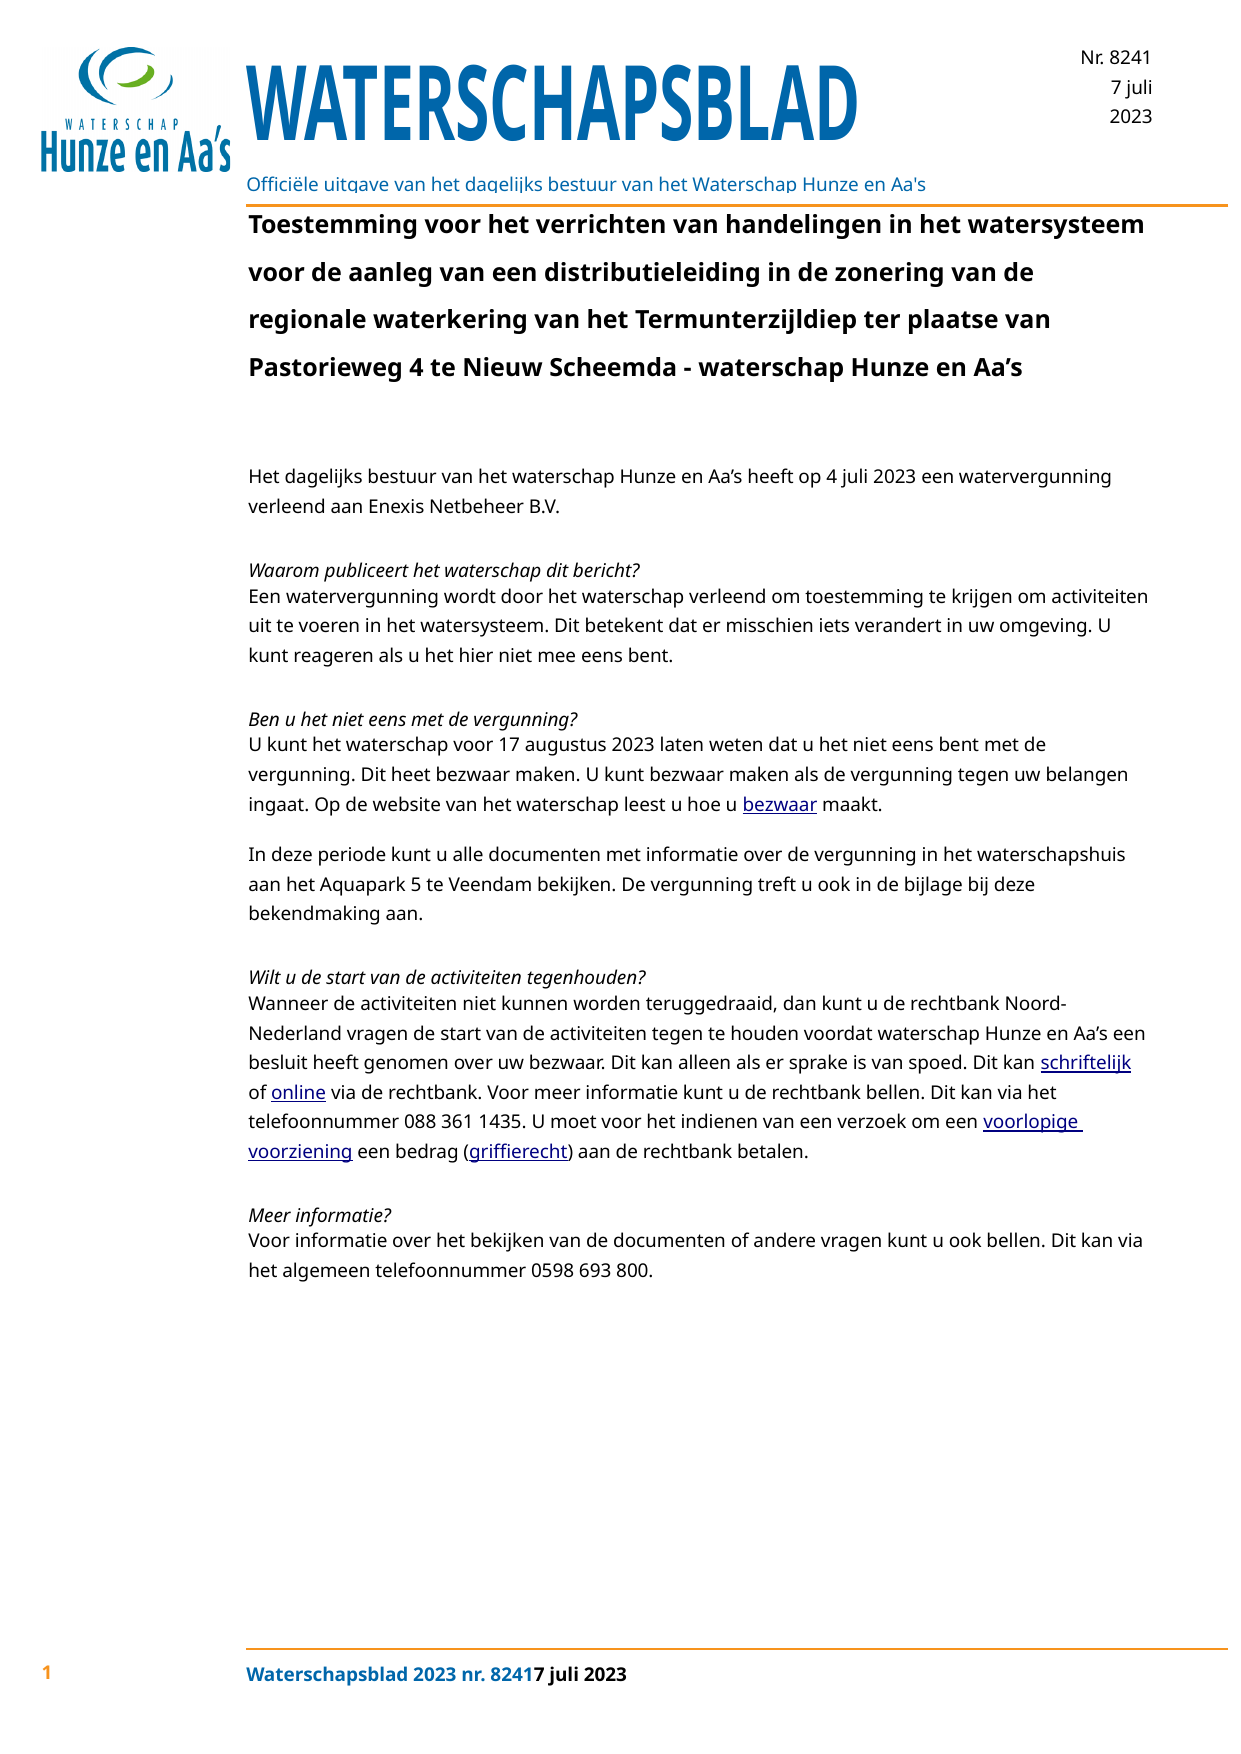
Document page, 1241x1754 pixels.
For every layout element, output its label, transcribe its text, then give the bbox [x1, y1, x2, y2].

picture [183, 163, 191, 172]
picture [226, 145, 231, 156]
text U kunt het waterschap voor 17 augustus 2023 laten weten dat u het niet eens bent met de vergunning. Dit heet bezwaar maken. U kunt bezwaar maken als de vergunning tegen uw belangen ingaat. Op de website van het waterschap leest u hoe u bezwaar maakt. [248, 732, 1152, 817]
text Toestemming voor het verrichten van handelingen in het watersysteem voor de aanleg van een distributieleiding in de zonering van de regionale waterkering van het Termunterzijldiep ter plaatse van Pastorieweg 4 te Nieuw Scheemda - waterschap Hunze en Aa’s [248, 207, 1152, 384]
text Een watervergunning wordt door het waterschap verleend om toestemming te krijgen om activiteiten uit te voeren in het watersysteem. Dit betekent dat er misschien iets verandert in uw omgeving. U kunt reageren als u het hier niet mee eens bent. [248, 583, 1152, 668]
text Wilt u de start van de activiteiten tegenhouden? [248, 964, 1152, 990]
text Voor informatie over het bekijken van de documenten of andere vragen kunt u ook bellen. Dit kan via het algemeen telefoonnummer 0598 693 800. [248, 1228, 1152, 1283]
text In deze periode kunt u alle documenten met informatie over de vergunning in het waterschapshuis aan het Aquapark 5 te Veendam bekijken. De vergunning treft u ook in de bijlage bij deze bekendmaking aan. [248, 841, 1152, 926]
text Waarom publiceert het waterschap dit bericht? [248, 557, 1152, 583]
text Het dagelijks bestuur van het waterschap Hunze en Aa’s heeft op 4 juli 2023 een watervergunning verleend aan Enexis Netbeheer B.V. [248, 463, 1152, 519]
text Ben u het niet eens met de vergunning? [248, 706, 1152, 732]
picture [47, 154, 51, 172]
text Meer informatie? [248, 1202, 1152, 1228]
picture [41, 47, 231, 172]
text Wanneer de activiteiten niet kunnen worden teruggedraaid, dan kunt u de rechtbank Noord-Nederland vragen de start van de activiteiten tegen te houden voordat waterschap Hunze en Aa’s een besluit heeft genomen over uw bezwaar. Dit kan alleen als er sprake is van spoed. Dit kan schriftelijk of online via de rechtbank. Voor meer informatie kunt u de rechtbank bellen. Dit kan via het telefoonnummer 088 361 1435. U moet voor het indienen van een verzoek om een voorlopige voorziening een bedrag (griffierecht) aan de rechtbank betalen. [248, 990, 1152, 1164]
